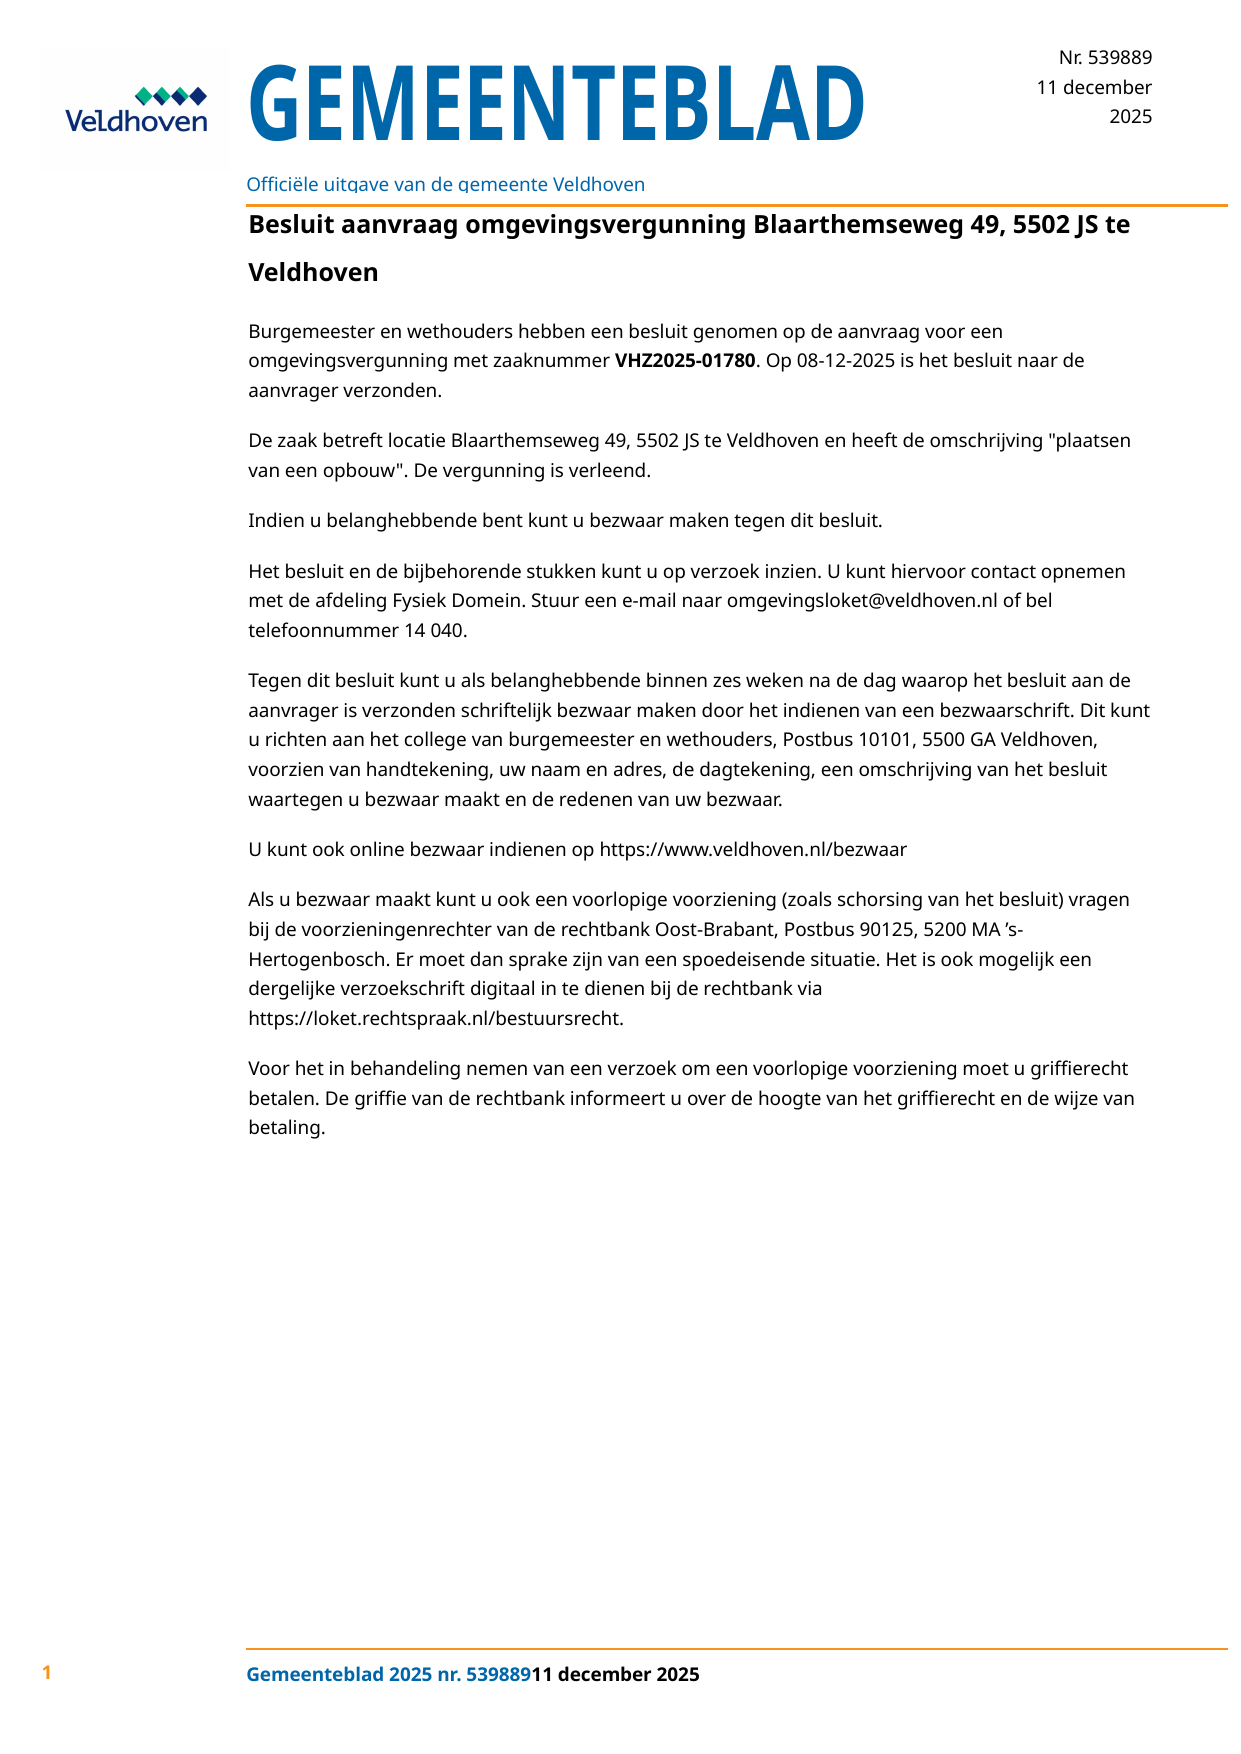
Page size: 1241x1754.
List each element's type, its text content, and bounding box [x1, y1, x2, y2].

text U kunt ook online bezwaar indienen op https://www.veldhoven.nl/bezwaar [248, 836, 1152, 862]
text Voor het in behandeling nemen van een verzoek om een voorlopige voorziening moet u griffierecht betalen. De griffie van de rechtbank informeert u over de hoogte van het griffierecht en de wijze van betaling. [248, 1055, 1152, 1140]
text Het besluit en de bijbehorende stukken kunt u op verzoek inzien. U kunt hiervoor contact opnemen met de afdeling Fysiek Domein. Stuur een e-mail naar omgevingsloket@veldhoven.nl of bel telefoonnummer 14 040. [248, 558, 1152, 643]
picture [41, 47, 231, 172]
text De zaak betreft locatie Blaarthemseweg 49, 5502 JS te Veldhoven en heeft de omschrijving "plaatsen van een opbouw". De vergunning is verleend. [248, 427, 1152, 483]
text Indien u belanghebbende bent kunt u bezwaar maken tegen dit besluit. [248, 507, 1152, 533]
text Tegen dit besluit kunt u als belanghebbende binnen zes weken na de dag waarop het besluit aan de aanvrager is verzonden schriftelijk bezwaar maken door het indienen van een bezwaarschrift. Dit kunt u richten aan het college van burgemeester en wethouders, Postbus 10101, 5500 GA Veldhoven, voorzien van handtekening, uw naam en adres, de dagtekening, een omschrijving van het besluit waartegen u bezwaar maakt en de redenen van uw bezwaar. [248, 667, 1152, 812]
text Als u bezwaar maakt kunt u ook een voorlopige voorziening (zoals schorsing van het besluit) vragen bij de voorzieningenrechter van de rechtbank Oost-Brabant, Postbus 90125, 5200 MA ’s-Hertogenbosch. Er moet dan sprake zijn van een spoedeisende situatie. Het is ook mogelijk een dergelijke verzoekschrift digitaal in te dienen bij de rechtbank via https://loket.rechtspraak.nl/bestuursrecht. [248, 887, 1152, 1031]
text Besluit aanvraag omgevingsvergunning Blaarthemseweg 49, 5502 JS te Veldhoven [248, 207, 1152, 288]
text Burgemeester en wethouders hebben een besluit genomen op de aanvraag voor een omgevingsvergunning met zaaknummer VHZ2025-01780. Op 08-12-2025 is het besluit naar de aanvrager verzonden. [248, 318, 1152, 403]
